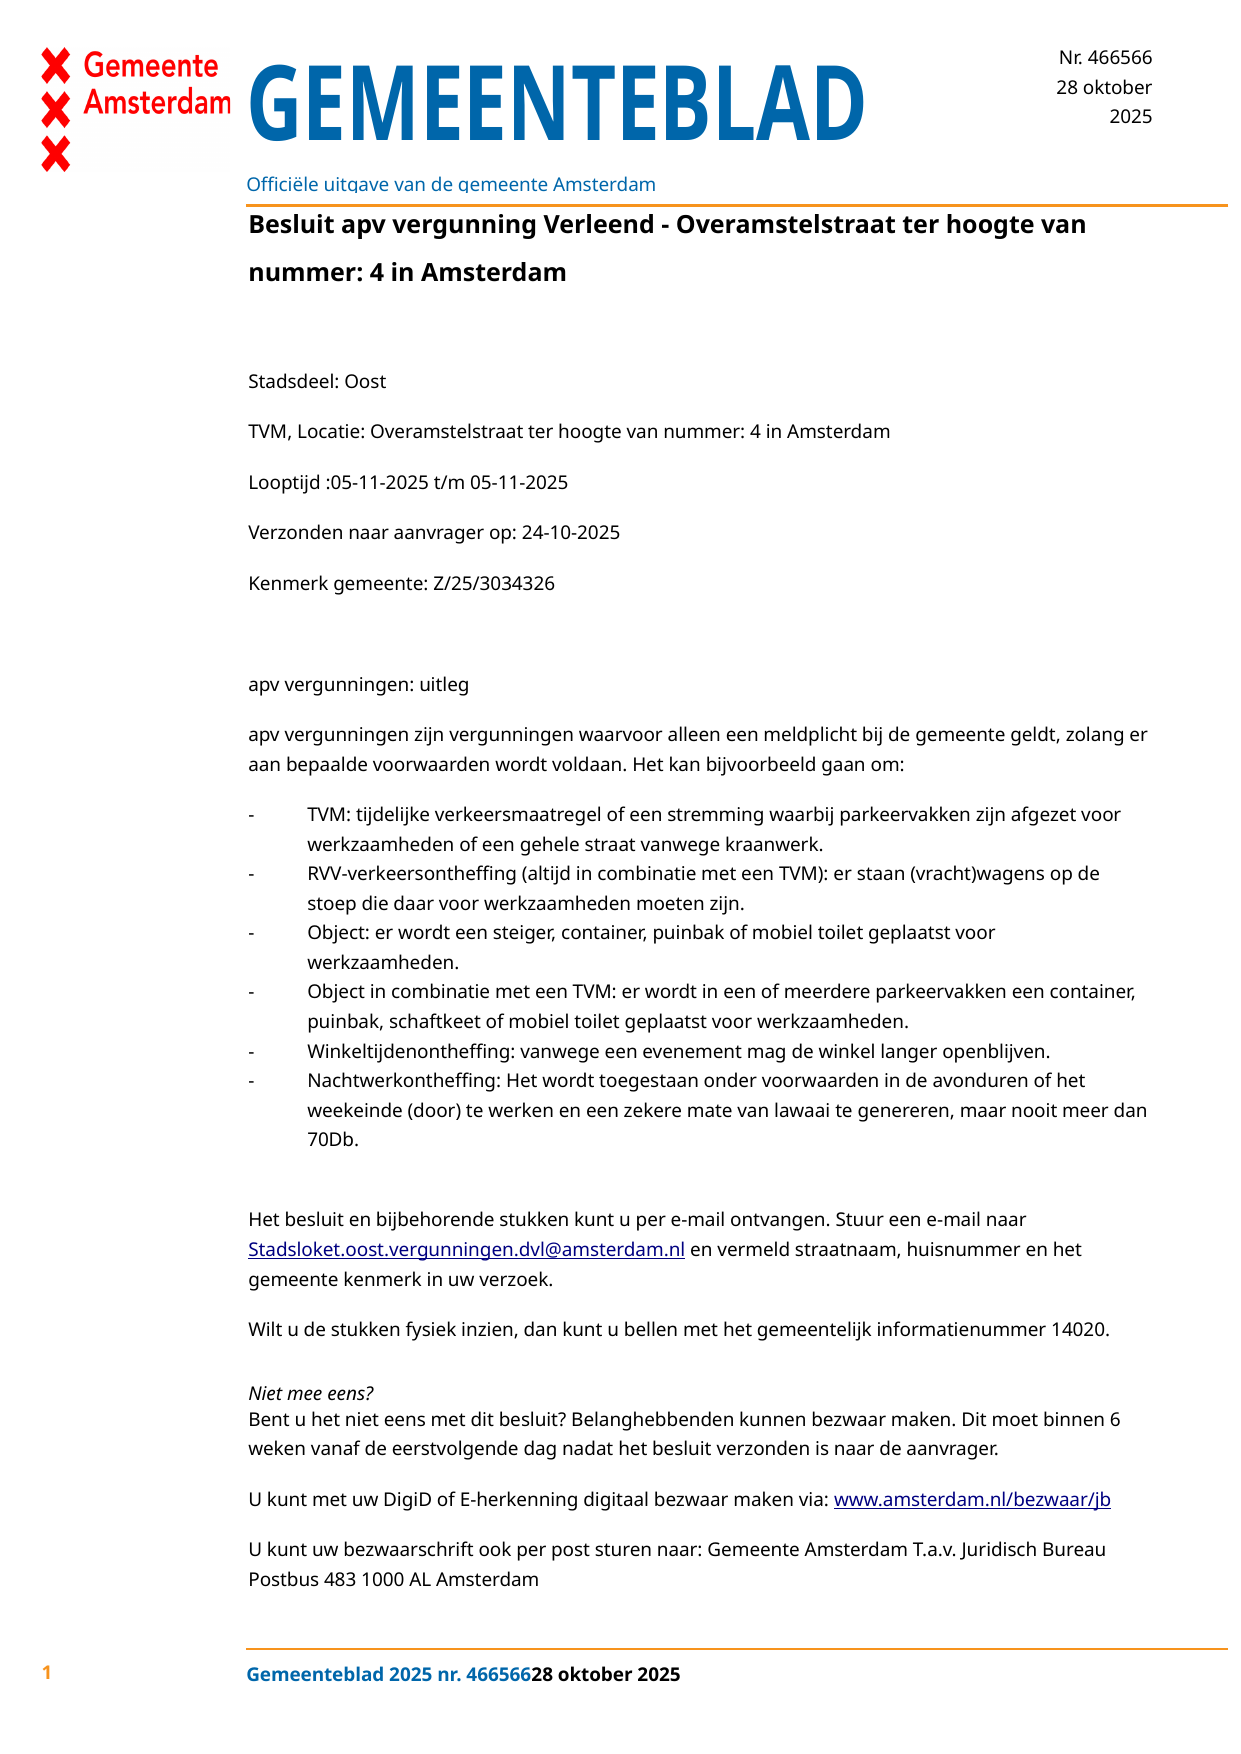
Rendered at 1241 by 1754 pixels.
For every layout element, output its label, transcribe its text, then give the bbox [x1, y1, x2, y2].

text Besluit apv vergunning Verleend - Overamstelstraat ter hoogte van nummer: 4 in Amsterdam [248, 207, 1152, 288]
picture [41, 47, 231, 172]
text Het besluit en bijbehorende stukken kunt u per e-mail ontvangen. Stuur een e-mail naar Stadsloket.oost.vergunningen.dvl@amsterdam.nl en vermeld straatnaam, huisnummer en het gemeente kenmerk in uw verzoek. [248, 1207, 1152, 1292]
text Kenmerk gemeente: Z/25/3034326 [248, 570, 1152, 596]
text U kunt met uw DigiD of E-herkenning digitaal bezwaar maken via: www.amsterdam.nl/bezwaar/jb [248, 1486, 1152, 1512]
list RVV-verkeersontheffing (altijd in combinatie met een TVM): er staan (vracht)wagens op de stoep die daar voor werkzaamheden moeten zijn. [248, 860, 1152, 916]
list Object: er wordt een steiger, container, puinbak of mobiel toilet geplaatst voor werkzaamheden. [248, 919, 1152, 975]
text Verzonden naar aanvrager op: 24-10-2025 [248, 519, 1152, 545]
list TVM: tijdelijke verkeersmaatregel of een stremming waarbij parkeervakken zijn afgezet voor werkzaamheden of een gehele straat vanwege kraanwerk. [248, 801, 1152, 857]
list Nachtwerkontheffing: Het wordt toegestaan onder voorwaarden in de avonduren of het weekeinde (door) te werken en een zekere mate van lawaai te genereren, maar nooit meer dan 70Db. [248, 1067, 1152, 1152]
list Object in combinatie met een TVM: er wordt in een of meerdere parkeervakken een container, puinbak, schaftkeet of mobiel toilet geplaatst voor werkzaamheden. [248, 979, 1152, 1034]
text apv vergunningen: uitleg [248, 671, 1152, 697]
text apv vergunningen zijn vergunningen waarvoor alleen een meldplicht bij de gemeente geldt, zolang er aan bepaalde voorwaarden wordt voldaan. Het kan bijvoorbeeld gaan om: [248, 721, 1152, 777]
text Niet mee eens? [248, 1380, 1152, 1406]
text TVM, Locatie: Overamstelstraat ter hoogte van nummer: 4 in Amsterdam [248, 419, 1152, 444]
text Looptijd :05-11-2025 t/m 05-11-2025 [248, 469, 1152, 495]
text U kunt uw bezwaarschrift ook per post sturen naar: Gemeente Amsterdam T.a.v. Juridisch Bureau Postbus 483 1000 AL Amsterdam [248, 1536, 1152, 1592]
text Bent u het niet eens met dit besluit? Belanghebbenden kunnen bezwaar maken. Dit moet binnen 6 weken vanaf de eerstvolgende dag nadat het besluit verzonden is naar de aanvrager. [248, 1406, 1152, 1461]
text Stadsdeel: Oost [248, 368, 1152, 394]
list Winkeltijdenontheffing: vanwege een evenement mag de winkel langer openblijven. [248, 1038, 1152, 1064]
text Wilt u de stukken fysiek inzien, dan kunt u bellen met het gemeentelijk informatienummer 14020. [248, 1316, 1152, 1342]
